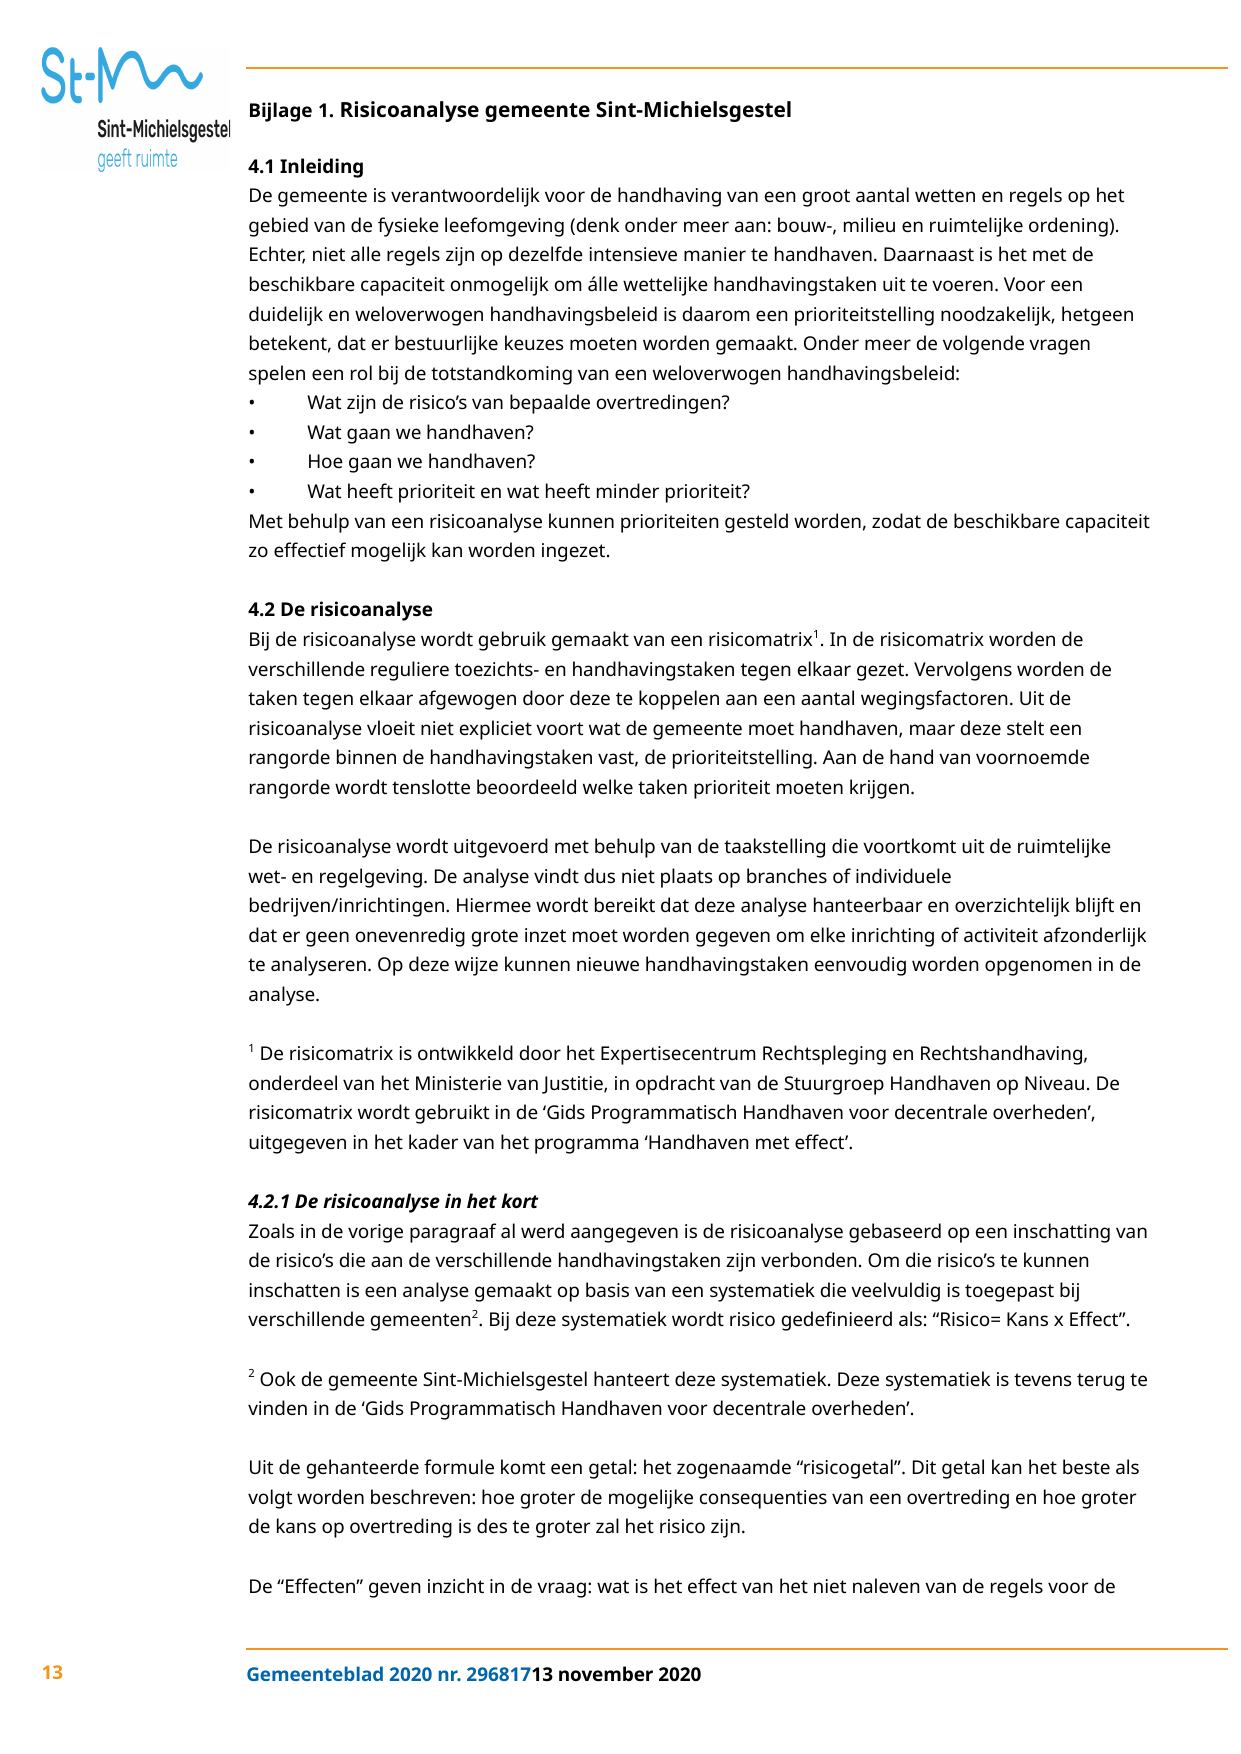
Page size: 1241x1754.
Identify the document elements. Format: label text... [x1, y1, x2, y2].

list Wat zijn de risico’s van bepaalde overtredingen? [248, 389, 1152, 415]
list Hoe gaan we handhaven? [248, 449, 1152, 474]
picture [41, 47, 231, 172]
text Met behulp van een risicoanalyse kunnen prioriteiten gesteld worden, zodat de beschikbare capaciteit zo effectief mogelijk kan worden ingezet. [248, 508, 1152, 563]
text 4.2.1 De risicoanalyse in het kort [248, 1188, 1152, 1214]
text 1 De risicomatrix is ontwikkeld door het Expertisecentrum Rechtspleging en Rechtshandhaving, onderdeel van het Ministerie van Justitie, in opdracht van de Stuurgroep Handhaven op Niveau. De risicomatrix wordt gebruikt in de ‘Gids Programmatisch Handhaven voor decentrale overheden’, uitgegeven in het kader van het programma ‘Handhaven met effect’. [248, 1040, 1152, 1155]
text De “Effecten” geven inzicht in de vraag: wat is het effect van het niet naleven van de regels voor de [248, 1573, 1152, 1599]
text Zoals in de vorige paragraaf al werd aangegeven is de risicoanalyse gebaseerd op een inschatting van de risico’s die aan de verschillende handhavingstaken zijn verbonden. Om die risico’s te kunnen inschatten is een analyse gemaakt op basis van een systematiek die veelvuldig is toegepast bij verschillende gemeenten2. Bij deze systematiek wordt risico gedefinieerd als: “Risico= Kans x Effect”. [248, 1218, 1152, 1332]
text Uit de gehanteerde formule komt een getal: het zogenaamde “risicogetal”. Dit getal kan het beste als volgt worden beschreven: hoe groter de mogelijke consequenties van een overtreding en hoe groter de kans op overtreding is des te groter zal het risico zijn. [248, 1454, 1152, 1539]
text 4.2 De risicoanalyse [248, 597, 1152, 622]
list Wat gaan we handhaven? [248, 419, 1152, 445]
text De gemeente is verantwoordelijk voor de handhaving van een groot aantal wetten en regels op het gebied van de fysieke leefomgeving (denk onder meer aan: bouw-, milieu en ruimtelijke ordening). Echter, niet alle regels zijn op dezelfde intensieve manier te handhaven. Daarnaast is het met de beschikbare capaciteit onmogelijk om álle wettelijke handhavingstaken uit te voeren. Voor een duidelijk en weloverwogen handhavingsbeleid is daarom een prioriteitstelling noodzakelijk, hetgeen betekent, dat er bestuurlijke keuzes moeten worden gemaakt. Onder meer de volgende vragen spelen een rol bij de totstandkoming van een weloverwogen handhavingsbeleid: [248, 182, 1152, 386]
text Bijlage 1. Risicoanalyse gemeente Sint-Michielsgestel [248, 95, 1152, 123]
text 4.1 Inleiding [248, 153, 1152, 179]
list Wat heeft prioriteit en wat heeft minder prioriteit? [248, 478, 1152, 504]
text 2 Ook de gemeente Sint-Michielsgestel hanteert deze systematiek. Deze systematiek is tevens terug te vinden in de ‘Gids Programmatisch Handhaven voor decentrale overheden’. [248, 1366, 1152, 1421]
text De risicoanalyse wordt uitgevoerd met behulp van de taakstelling die voortkomt uit de ruimtelijke wet- en regelgeving. De analyse vindt dus niet plaats op branches of individuele bedrijven/inrichtingen. Hiermee wordt bereikt dat deze analyse hanteerbaar en overzichtelijk blijft en dat er geen onevenredig grote inzet moet worden gegeven om elke inrichting of activiteit afzonderlijk te analyseren. Op deze wijze kunnen nieuwe handhavingstaken eenvoudig worden opgenomen in de analyse. [248, 833, 1152, 1007]
text Bij de risicoanalyse wordt gebruik gemaakt van een risicomatrix1. In de risicomatrix worden de verschillende reguliere toezichts- en handhavingstaken tegen elkaar gezet. Vervolgens worden de taken tegen elkaar afgewogen door deze te koppelen aan een aantal wegingsfactoren. Uit de risicoanalyse vloeit niet expliciet voort wat de gemeente moet handhaven, maar deze stelt een rangorde binnen de handhavingstaken vast, de prioriteitstelling. Aan de hand van voornoemde rangorde wordt tenslotte beoordeeld welke taken prioriteit moeten krijgen. [248, 626, 1152, 800]
